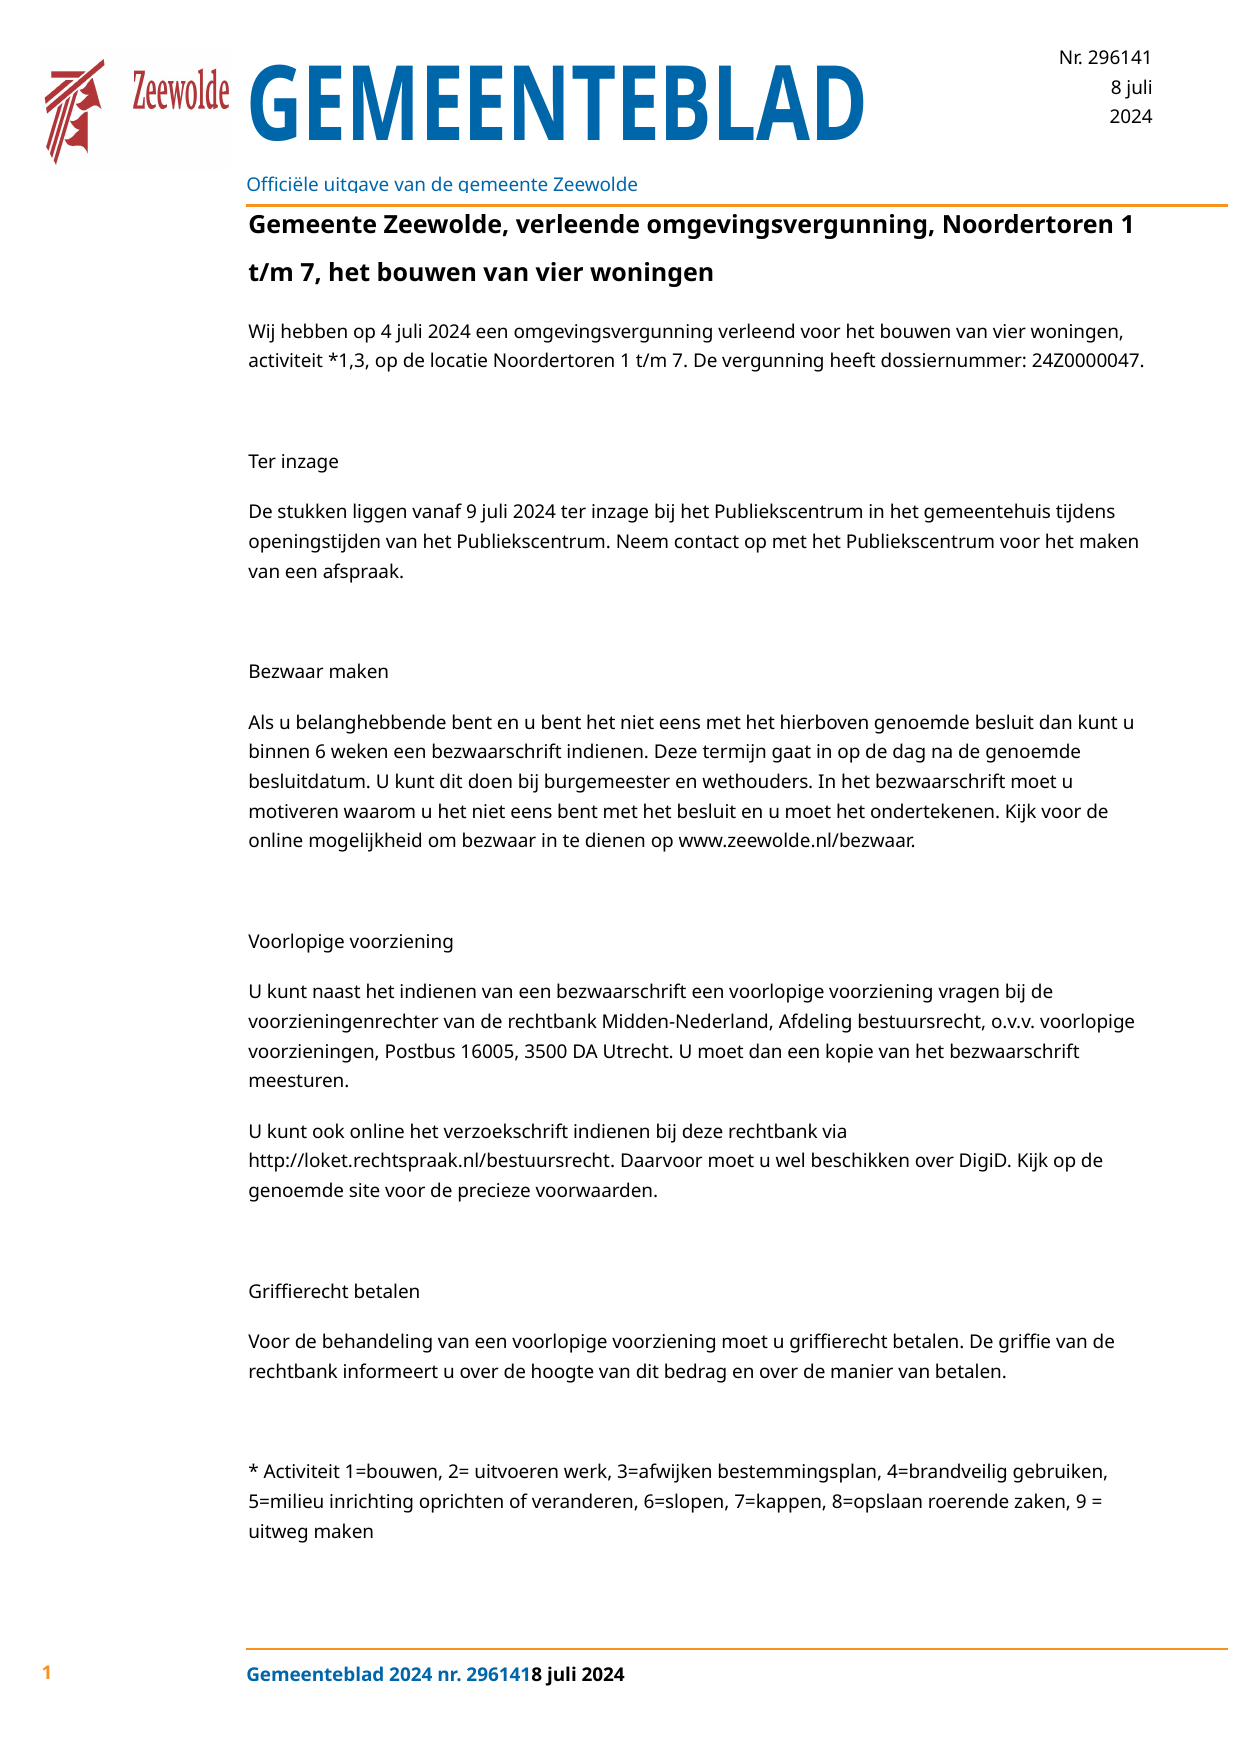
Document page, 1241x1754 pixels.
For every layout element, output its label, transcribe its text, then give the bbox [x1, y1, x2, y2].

text Ter inzage [248, 448, 1152, 474]
text * Activiteit 1=bouwen, 2= uitvoeren werk, 3=afwijken bestemmingsplan, 4=brandveilig gebruiken, 5=milieu inrichting oprichten of veranderen, 6=slopen, 7=kappen, 8=opslaan roerende zaken, 9 = uitweg maken [248, 1459, 1152, 1544]
text Wij hebben op 4 juli 2024 een omgevingsvergunning verleend voor het bouwen van vier woningen, activiteit *1,3, op de locatie Noordertoren 1 t/m 7. De vergunning heeft dossiernummer: 24Z0000047. [248, 318, 1152, 373]
text U kunt naast het indienen van een bezwaarschrift een voorlopige voorziening vragen bij de voorzieningenrechter van de rechtbank Midden-Nederland, Afdeling bestuursrecht, o.v.v. voorlopige voorzieningen, Postbus 16005, 3500 DA Utrecht. U moet dan een kopie van het bezwaarschrift meesturen. [248, 979, 1152, 1093]
picture [41, 47, 231, 172]
text Voor de behandeling van een voorlopige voorziening moet u griffierecht betalen. De griffie van de rechtbank informeert u over de hoogte van dit bedrag en over de manier van betalen. [248, 1328, 1152, 1384]
text Gemeente Zeewolde, verleende omgevingsvergunning, Noordertoren 1 t/m 7, het bouwen van vier woningen [248, 207, 1152, 288]
text Als u belanghebbende bent en u bent het niet eens met het hierboven genoemde besluit dan kunt u binnen 6 weken een bezwaarschrift indienen. Deze termijn gaat in op de dag na de genoemde besluitdatum. U kunt dit doen bij burgemeester en wethouders. In het bezwaarschrift moet u motiveren waarom u het niet eens bent met het besluit en u moet het ondertekenen. Kijk voor de online mogelijkheid om bezwaar in te dienen op www.zeewolde.nl/bezwaar. [248, 709, 1152, 853]
text Voorlopige voorziening [248, 928, 1152, 954]
text De stukken liggen vanaf 9 juli 2024 ter inzage bij het Publiekscentrum in het gemeentehuis tijdens openingstijden van het Publiekscentrum. Neem contact op met het Publiekscentrum voor het maken van een afspraak. [248, 499, 1152, 584]
text Bezwaar maken [248, 659, 1152, 684]
text Griffierecht betalen [248, 1278, 1152, 1304]
text U kunt ook online het verzoekschrift indienen bij deze rechtbank via http://loket.rechtspraak.nl/bestuursrecht. Daarvoor moet u wel beschikken over DigiD. Kijk op de genoemde site voor de precieze voorwaarden. [248, 1118, 1152, 1203]
